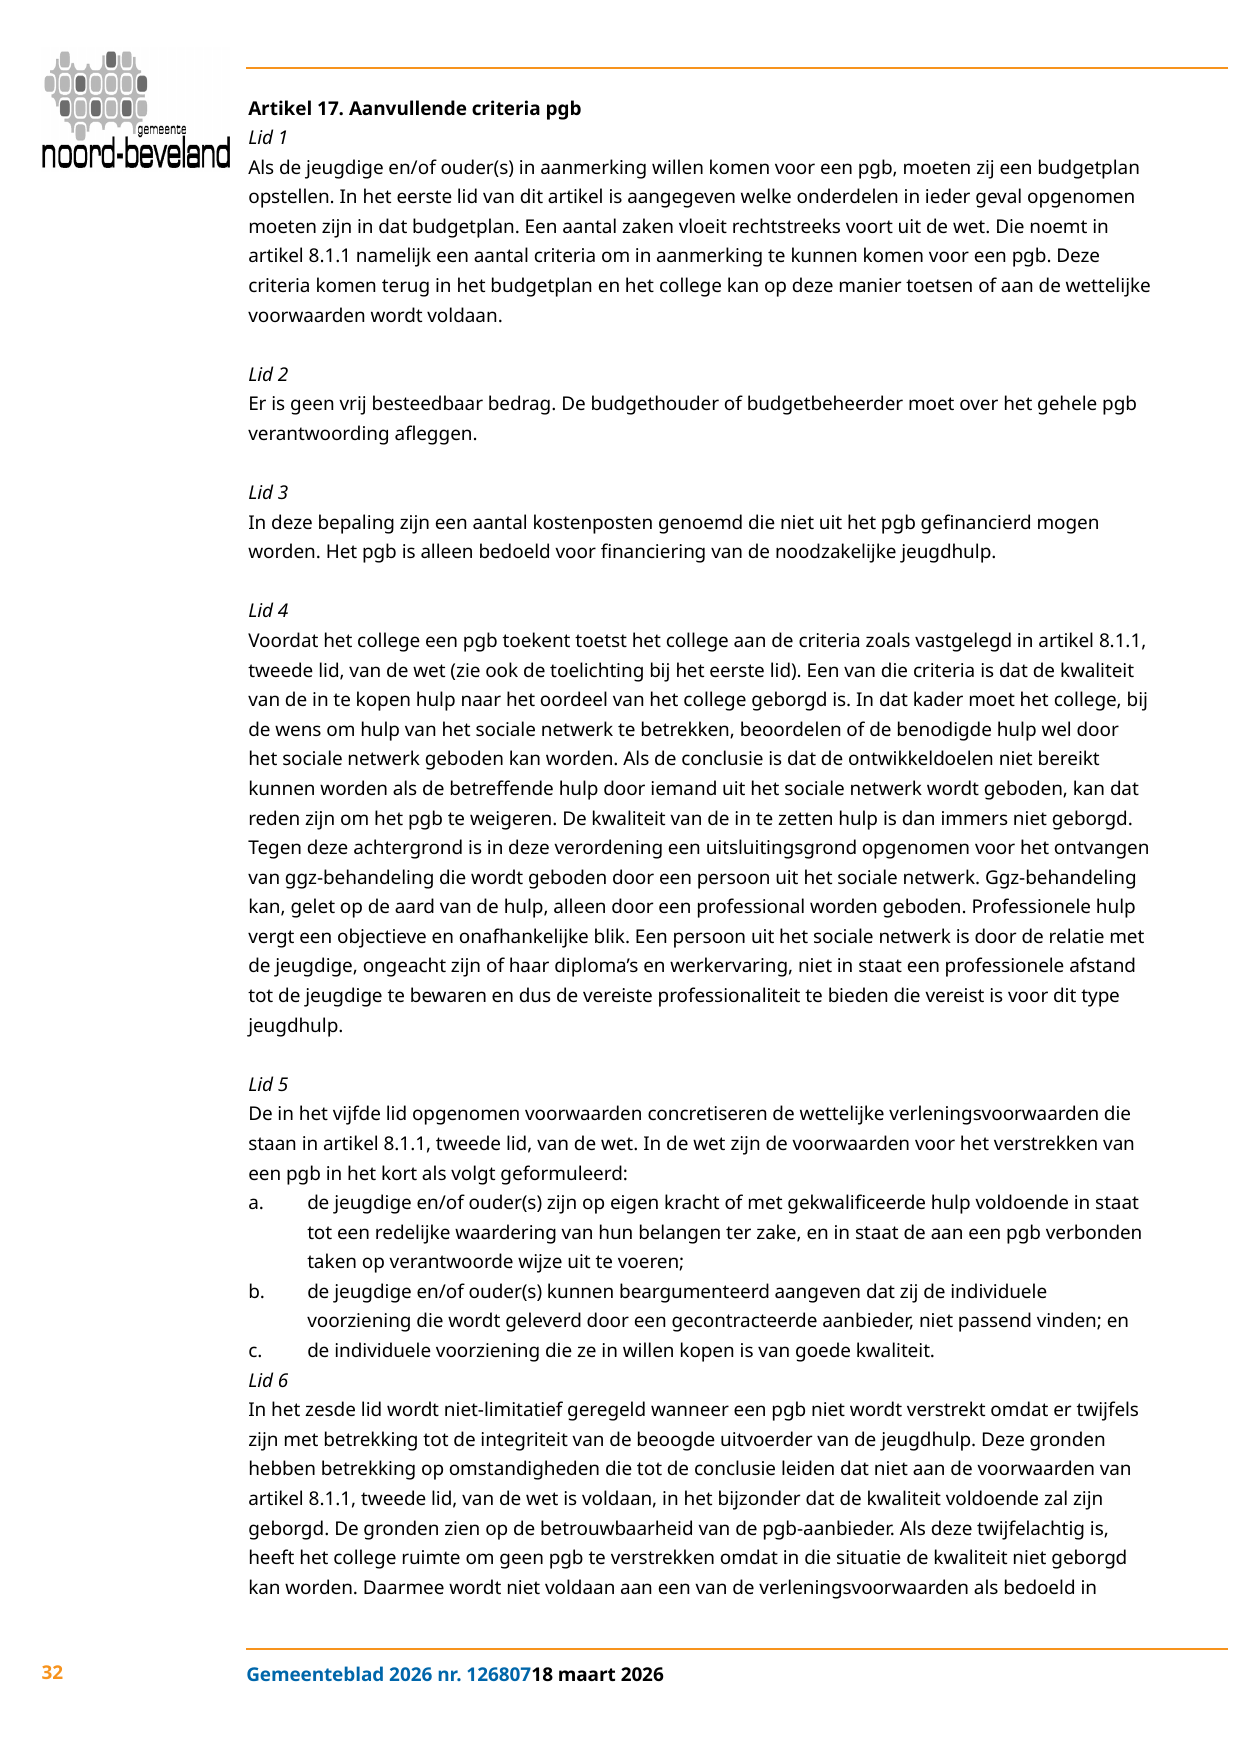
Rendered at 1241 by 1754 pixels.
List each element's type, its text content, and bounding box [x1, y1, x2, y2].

text Lid 5 [248, 1071, 1152, 1097]
text Lid 6 [248, 1367, 1152, 1393]
text De in het vijfde lid opgenomen voorwaarden concretiseren de wettelijke verleningsvoorwaarden die staan in artikel 8.1.1, tweede lid, van de wet. In de wet zijn de voorwaarden voor het verstrekken van een pgb in het kort als volgt geformuleerd: [248, 1101, 1152, 1186]
list de jeugdige en/of ouder(s) kunnen beargumenteerd aangeven dat zij de individuele voorziening die wordt geleverd door een gecontracteerde aanbieder, niet passend vinden; en [248, 1278, 1152, 1333]
picture [41, 47, 231, 172]
text Als de jeugdige en/of ouder(s) in aanmerking willen komen voor een pgb, moeten zij een budgetplan opstellen. In het eerste lid van dit artikel is aangegeven welke onderdelen in ieder geval opgenomen moeten zijn in dat budgetplan. Een aantal zaken vloeit rechtstreeks voort uit de wet. Die noemt in artikel 8.1.1 namelijk een aantal criteria om in aanmerking te kunnen komen voor een pgb. Deze criteria komen terug in het budgetplan en het college kan op deze manier toetsen of aan de wettelijke voorwaarden wordt voldaan. [248, 154, 1152, 328]
text In het zesde lid wordt niet-limitatief geregeld wanneer een pgb niet wordt verstrekt omdat er twijfels zijn met betrekking tot de integriteit van de beoogde uitvoerder van de jeugdhulp. Deze gronden hebben betrekking op omstandigheden die tot de conclusie leiden dat niet aan de voorwaarden van artikel 8.1.1, tweede lid, van de wet is voldaan, in het bijzonder dat de kwaliteit voldoende zal zijn geborgd. De gronden zien op de betrouwbaarheid van de pgb-aanbieder. Als deze twijfelachtig is, heeft het college ruimte om geen pgb te verstrekken omdat in die situatie de kwaliteit niet geborgd kan worden. Daarmee wordt niet voldaan aan een van de verleningsvoorwaarden als bedoeld in [248, 1396, 1152, 1600]
list de individuele voorziening die ze in willen kopen is van goede kwaliteit. [248, 1337, 1152, 1363]
list de jeugdige en/of ouder(s) zijn op eigen kracht of met gekwalificeerde hulp voldoende in staat tot een redelijke waardering van hun belangen ter zake, en in staat de aan een pgb verbonden taken op verantwoorde wijze uit te voeren; [248, 1189, 1152, 1274]
text Lid 3 [248, 479, 1152, 505]
text Artikel 17. Aanvullende criteria pgb [248, 95, 1152, 121]
text In deze bepaling zijn een aantal kostenposten genoemd die niet uit het pgb gefinancierd mogen worden. Het pgb is alleen bedoeld voor financiering van de noodzakelijke jeugdhulp. [248, 509, 1152, 564]
text Voordat het college een pgb toekent toetst het college aan de criteria zoals vastgelegd in artikel 8.1.1, tweede lid, van de wet (zie ook de toelichting bij het eerste lid). Een van die criteria is dat de kwaliteit van de in te kopen hulp naar het oordeel van het college geborgd is. In dat kader moet het college, bij de wens om hulp van het sociale netwerk te betrekken, beoordelen of de benodigde hulp wel door het sociale netwerk geboden kan worden. Als de conclusie is dat de ontwikkeldoelen niet bereikt kunnen worden als de betreffende hulp door iemand uit het sociale netwerk wordt geboden, kan dat reden zijn om het pgb te weigeren. De kwaliteit van de in te zetten hulp is dan immers niet geborgd. Tegen deze achtergrond is in deze verordening een uitsluitingsgrond opgenomen voor het ontvangen van ggz-behandeling die wordt geboden door een persoon uit het sociale netwerk. Ggz-behandeling kan, gelet op de aard van de hulp, alleen door een professional worden geboden. Professionele hulp vergt een objectieve en onafhankelijke blik. Een persoon uit het sociale netwerk is door de relatie met de jeugdige, ongeacht zijn of haar diploma’s en werkervaring, niet in staat een professionele afstand tot de jeugdige te bewaren en dus de vereiste professionaliteit te bieden die vereist is voor dit type jeugdhulp. [248, 627, 1152, 1038]
text Er is geen vrij besteedbaar bedrag. De budgethouder of budgetbeheerder moet over het gehele pgb verantwoording afleggen. [248, 391, 1152, 446]
text Lid 2 [248, 361, 1152, 387]
text Lid 1 [248, 124, 1152, 150]
text Lid 4 [248, 598, 1152, 623]
